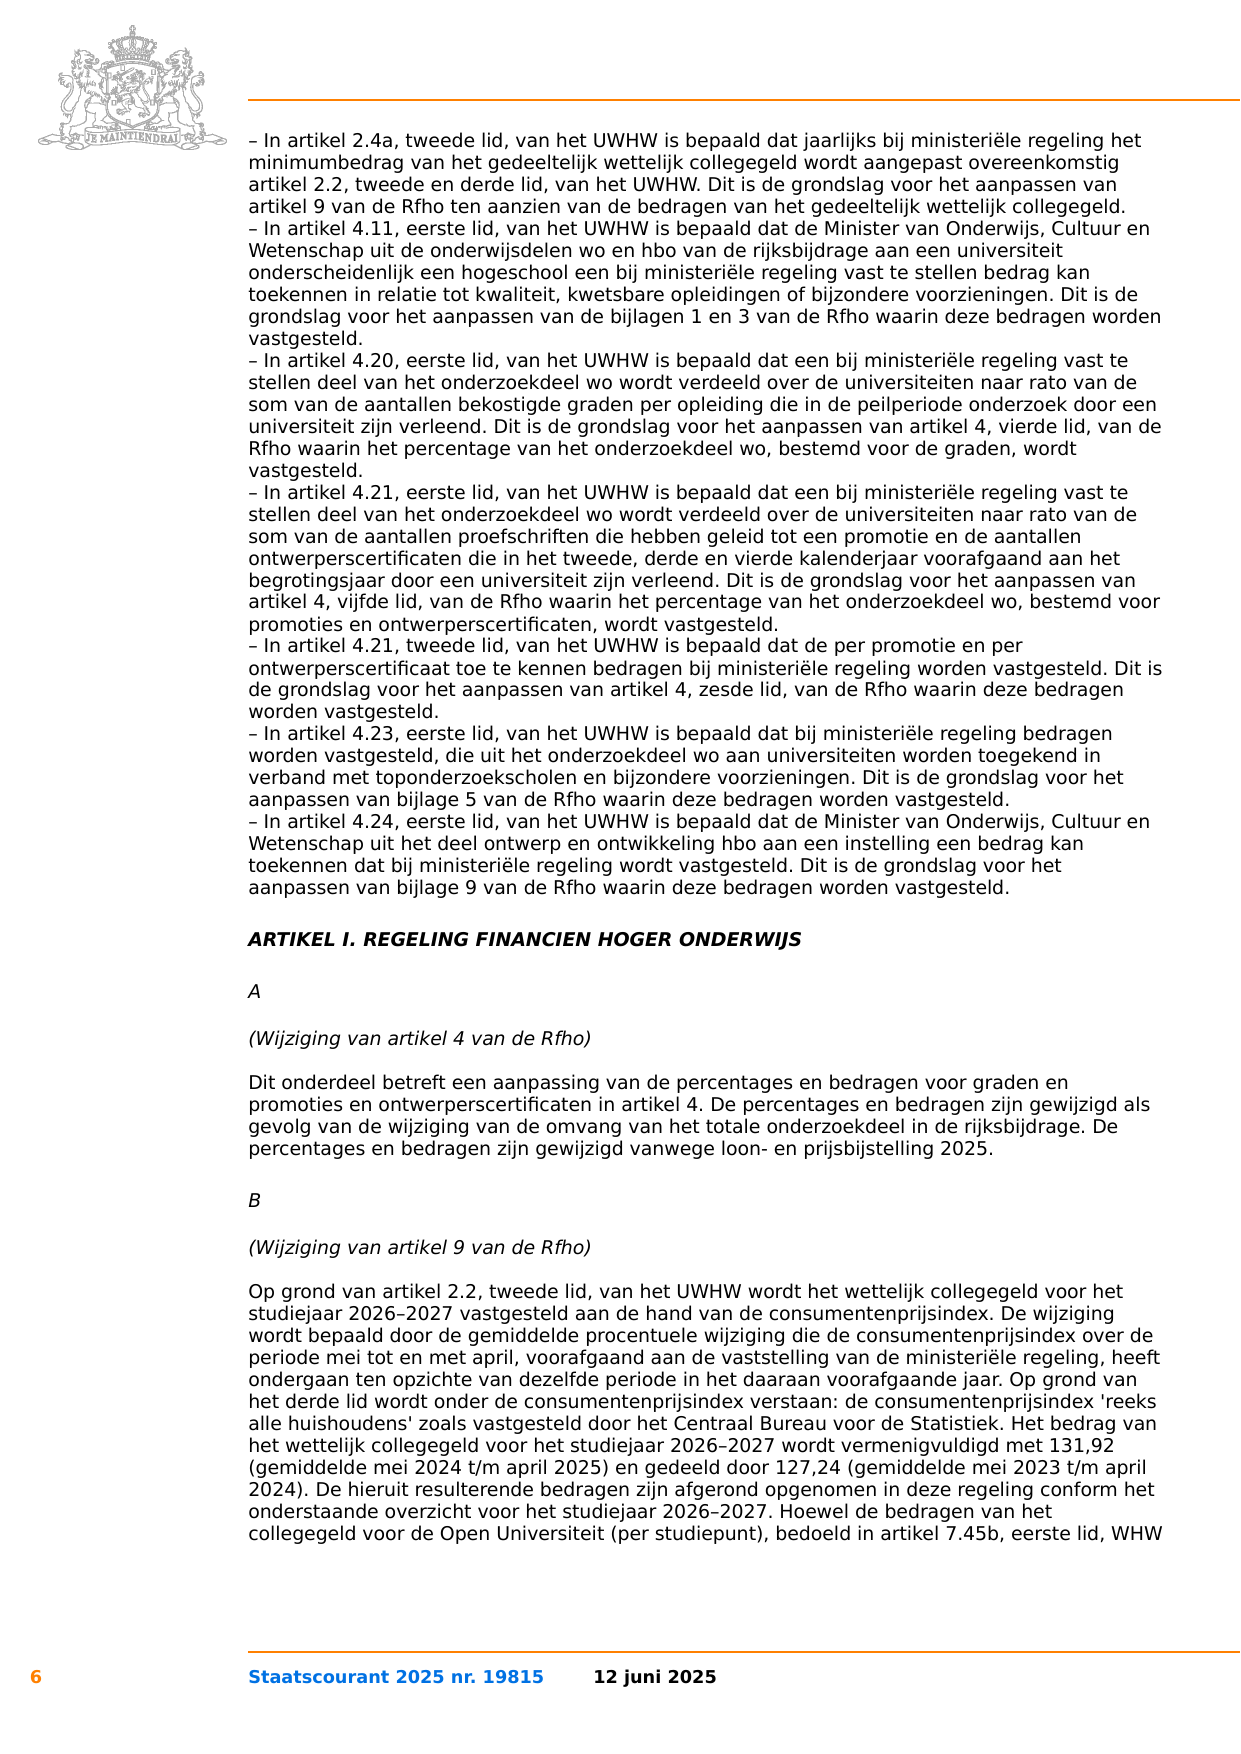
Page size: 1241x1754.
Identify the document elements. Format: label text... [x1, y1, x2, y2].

subtitle ARTIKEL I. REGELING FINANCIEN HOGER ONDERWIJS [248, 929, 1163, 951]
text – In artikel 4.21, tweede lid, van het UWHW is bepaald dat de per promotie en per ontwerperscertificaat toe te kennen bedragen bij ministeriële regeling worden vastgesteld. Dit is de grondslag voor het aanpassen van artikel 4, zesde lid, van de Rfho waarin deze bedragen worden vastgesteld. [248, 635, 1163, 723]
picture [38, 25, 227, 150]
text Dit onderdeel betreft een aanpassing van de percentages en bedragen voor graden en promoties en ontwerperscertificaten in artikel 4. De percentages en bedragen zijn gewijzigd als gevolg van de wijziging van de omvang van het totale onderzoekdeel in de rijksbijdrage. De percentages en bedragen zijn gewijzigd vanwege loon- en prijsbijstelling 2025. [248, 1072, 1163, 1160]
text Op grond van artikel 2.2, tweede lid, van het UWHW wordt het wettelijk collegegeld voor het studiejaar 2026–2027 vastgesteld aan de hand van de consumentenprijsindex. De wijziging wordt bepaald door de gemiddelde procentuele wijziging die de consumentenprijsindex over de periode mei tot en met april, voorafgaand aan de vaststelling van de ministeriële regeling, heeft ondergaan ten opzichte van dezelfde periode in het daaraan voorafgaande jaar. Op grond van het derde lid wordt onder de consumentenprijsindex verstaan: de consumentenprijsindex 'reeks alle huishoudens' zoals vastgesteld door het Centraal Bureau voor de Statistiek. Het bedrag van het wettelijk collegegeld voor het studiejaar 2026–2027 wordt vermenigvuldigd met 131,92 (gemiddelde mei 2024 t/m april 2025) en gedeeld door 127,24 (gemiddelde mei 2023 t/m april 2024). De hieruit resulterende bedragen zijn afgerond opgenomen in deze regeling conform het onderstaande overzicht voor het studiejaar 2026–2027. Hoewel de bedragen van het collegegeld voor de Open Universiteit (per studiepunt), bedoeld in artikel 7.45b, eerste lid, WHW [248, 1281, 1163, 1544]
text – In artikel 4.24, eerste lid, van het UWHW is bepaald dat de Minister van Onderwijs, Cultuur en Wetenschap uit het deel ontwerp en ontwikkeling hbo aan een instelling een bedrag kan toekennen dat bij ministeriële regeling wordt vastgesteld. Dit is de grondslag voor het aanpassen van bijlage 9 van de Rfho waarin deze bedragen worden vastgesteld. [248, 811, 1163, 899]
subtitle (Wijziging van artikel 9 van de Rfho) [248, 1237, 1163, 1259]
subtitle B [248, 1190, 1163, 1212]
text – In artikel 2.4a, tweede lid, van het UWHW is bepaald dat jaarlijks bij ministeriële regeling het minimumbedrag van het gedeeltelijk wettelijk collegegeld wordt aangepast overeenkomstig artikel 2.2, tweede en derde lid, van het UWHW. Dit is de grondslag voor het aanpassen van artikel 9 van de Rfho ten aanzien van de bedragen van het gedeeltelijk wettelijk collegegeld. [248, 130, 1163, 218]
text – In artikel 4.21, eerste lid, van het UWHW is bepaald dat een bij ministeriële regeling vast te stellen deel van het onderzoekdeel wo wordt verdeeld over de universiteiten naar rato van de som van de aantallen proefschriften die hebben geleid tot een promotie en de aantallen ontwerperscertificaten die in het tweede, derde en vierde kalenderjaar voorafgaand aan het begrotingsjaar door een universiteit zijn verleend. Dit is de grondslag voor het aanpassen van artikel 4, vijfde lid, van de Rfho waarin het percentage van het onderzoekdeel wo, bestemd voor promoties en ontwerperscertificaten, wordt vastgesteld. [248, 482, 1163, 635]
subtitle A [248, 981, 1163, 1003]
text – In artikel 4.23, eerste lid, van het UWHW is bepaald dat bij ministeriële regeling bedragen worden vastgesteld, die uit het onderzoekdeel wo aan universiteiten worden toegekend in verband met toponderzoekscholen en bijzondere voorzieningen. Dit is de grondslag voor het aanpassen van bijlage 5 van de Rfho waarin deze bedragen worden vastgesteld. [248, 723, 1163, 811]
text – In artikel 4.20, eerste lid, van het UWHW is bepaald dat een bij ministeriële regeling vast te stellen deel van het onderzoekdeel wo wordt verdeeld over de universiteiten naar rato van de som van de aantallen bekostigde graden per opleiding die in de peilperiode onderzoek door een universiteit zijn verleend. Dit is de grondslag voor het aanpassen van artikel 4, vierde lid, van de Rfho waarin het percentage van het onderzoekdeel wo, bestemd voor de graden, wordt vastgesteld. [248, 350, 1163, 482]
subtitle (Wijziging van artikel 4 van de Rfho) [248, 1028, 1163, 1050]
text – In artikel 4.11, eerste lid, van het UWHW is bepaald dat de Minister van Onderwijs, Cultuur en Wetenschap uit de onderwijsdelen wo en hbo van de rijksbijdrage aan een universiteit onderscheidenlijk een hogeschool een bij ministeriële regeling vast te stellen bedrag kan toekennen in relatie tot kwaliteit, kwetsbare opleidingen of bijzondere voorzieningen. Dit is de grondslag voor het aanpassen van de bijlagen 1 en 3 van de Rfho waarin deze bedragen worden vastgesteld. [248, 218, 1163, 350]
